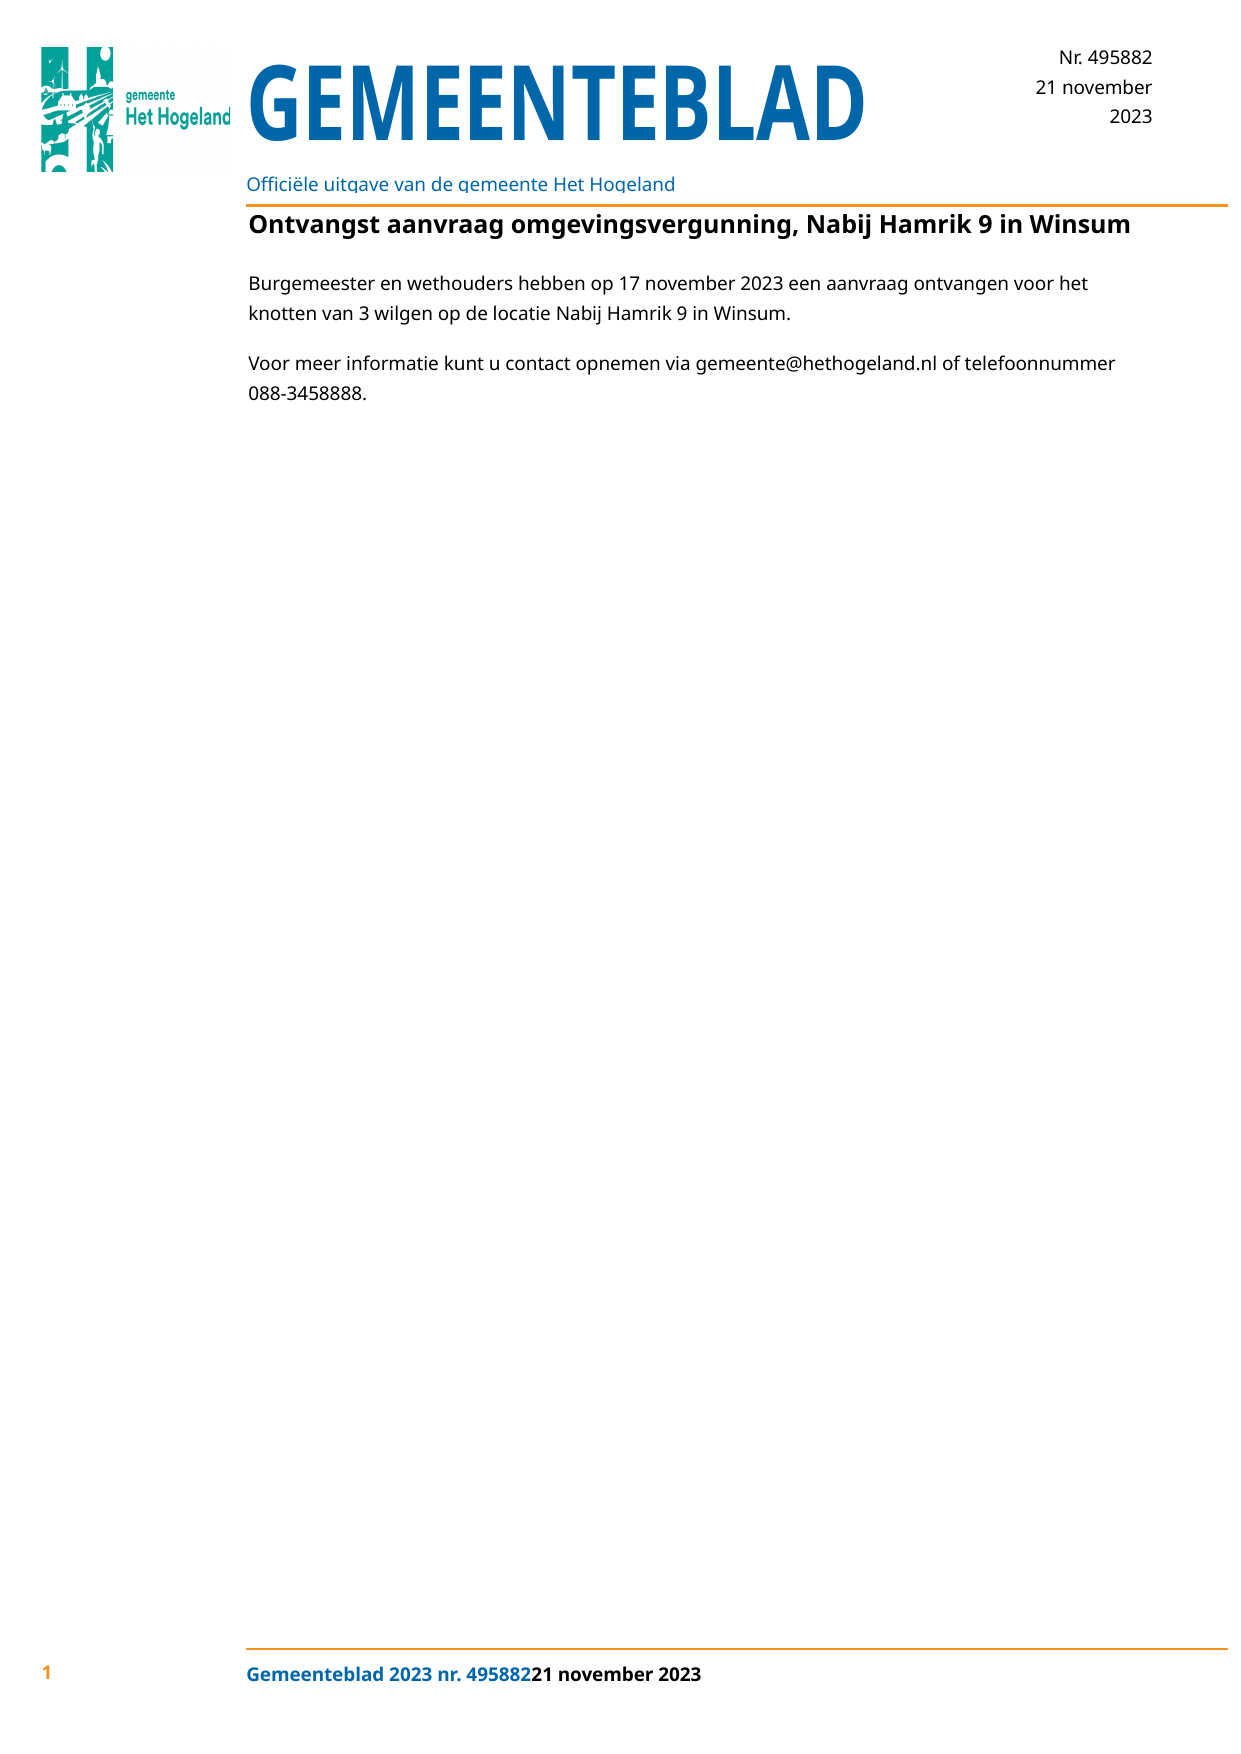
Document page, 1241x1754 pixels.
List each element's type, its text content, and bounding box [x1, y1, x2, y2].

text Voor meer informatie kunt u contact opnemen via gemeente@hethogeland.nl of telefoonnummer 088-3458888. [248, 350, 1152, 406]
picture [41, 47, 231, 172]
text Burgemeester en wethouders hebben op 17 november 2023 een aanvraag ontvangen voor het knotten van 3 wilgen op de locatie Nabij Hamrik 9 in Winsum. [248, 270, 1152, 326]
text Ontvangst aanvraag omgevingsvergunning, Nabij Hamrik 9 in Winsum [248, 207, 1152, 241]
